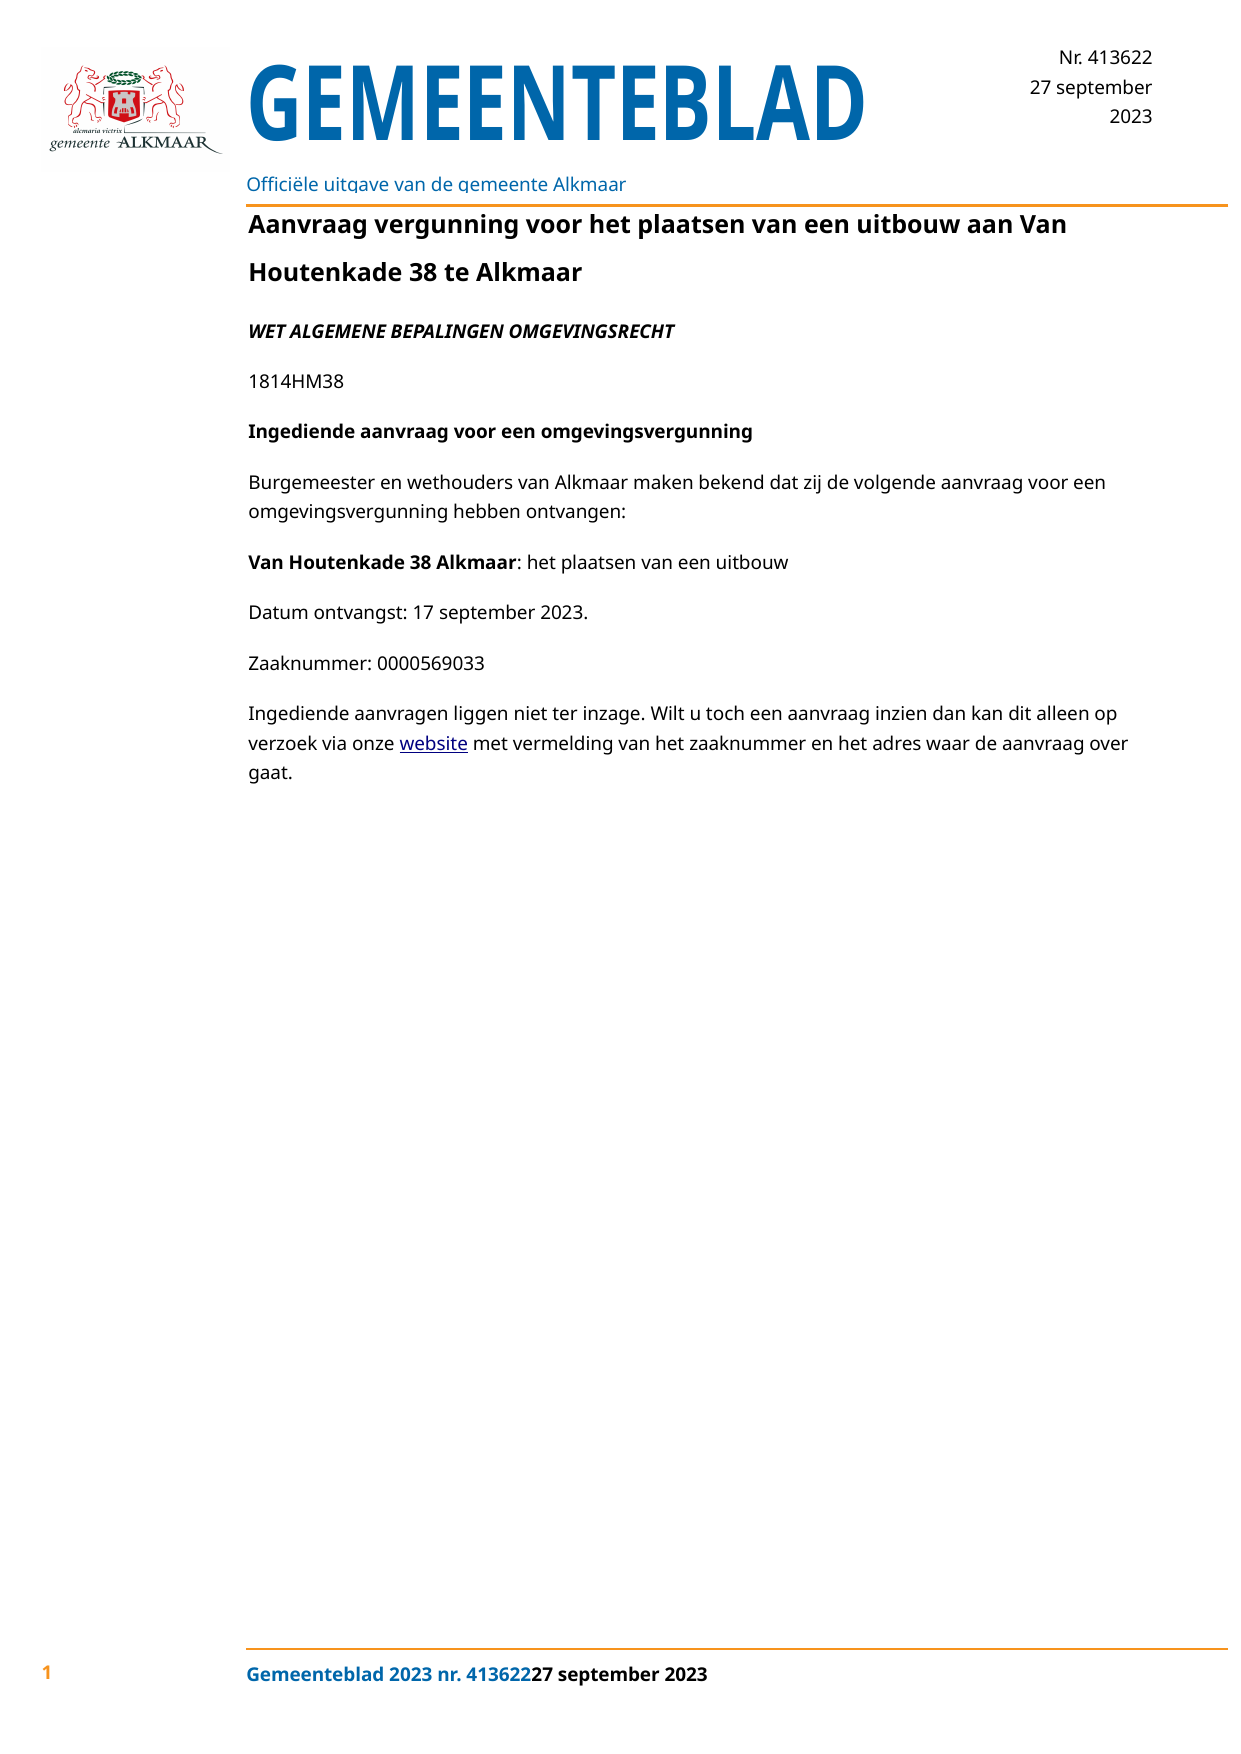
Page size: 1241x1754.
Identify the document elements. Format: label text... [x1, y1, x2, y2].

text WET ALGEMENE BEPALINGEN OMGEVINGSRECHT [248, 318, 1152, 344]
text Van Houtenkade 38 Alkmaar: het plaatsen van een uitbouw [248, 549, 1152, 575]
text Burgemeester en wethouders van Alkmaar maken bekend dat zij de volgende aanvraag voor een omgevingsvergunning hebben ontvangen: [248, 469, 1152, 524]
text Datum ontvangst: 17 september 2023. [248, 599, 1152, 625]
text Ingediende aanvragen liggen niet ter inzage. Wilt u toch een aanvraag inzien dan kan dit alleen op verzoek via onze website met vermelding van het zaaknummer en het adres waar de aanvraag over gaat. [248, 700, 1152, 785]
text Aanvraag vergunning voor het plaatsen van een uitbouw aan Van Houtenkade 38 te Alkmaar [248, 207, 1152, 288]
text Zaaknummer: 0000569033 [248, 650, 1152, 676]
text 1814HM38 [248, 368, 1152, 394]
picture [41, 47, 231, 172]
text Ingediende aanvraag voor een omgevingsvergunning [248, 419, 1152, 444]
